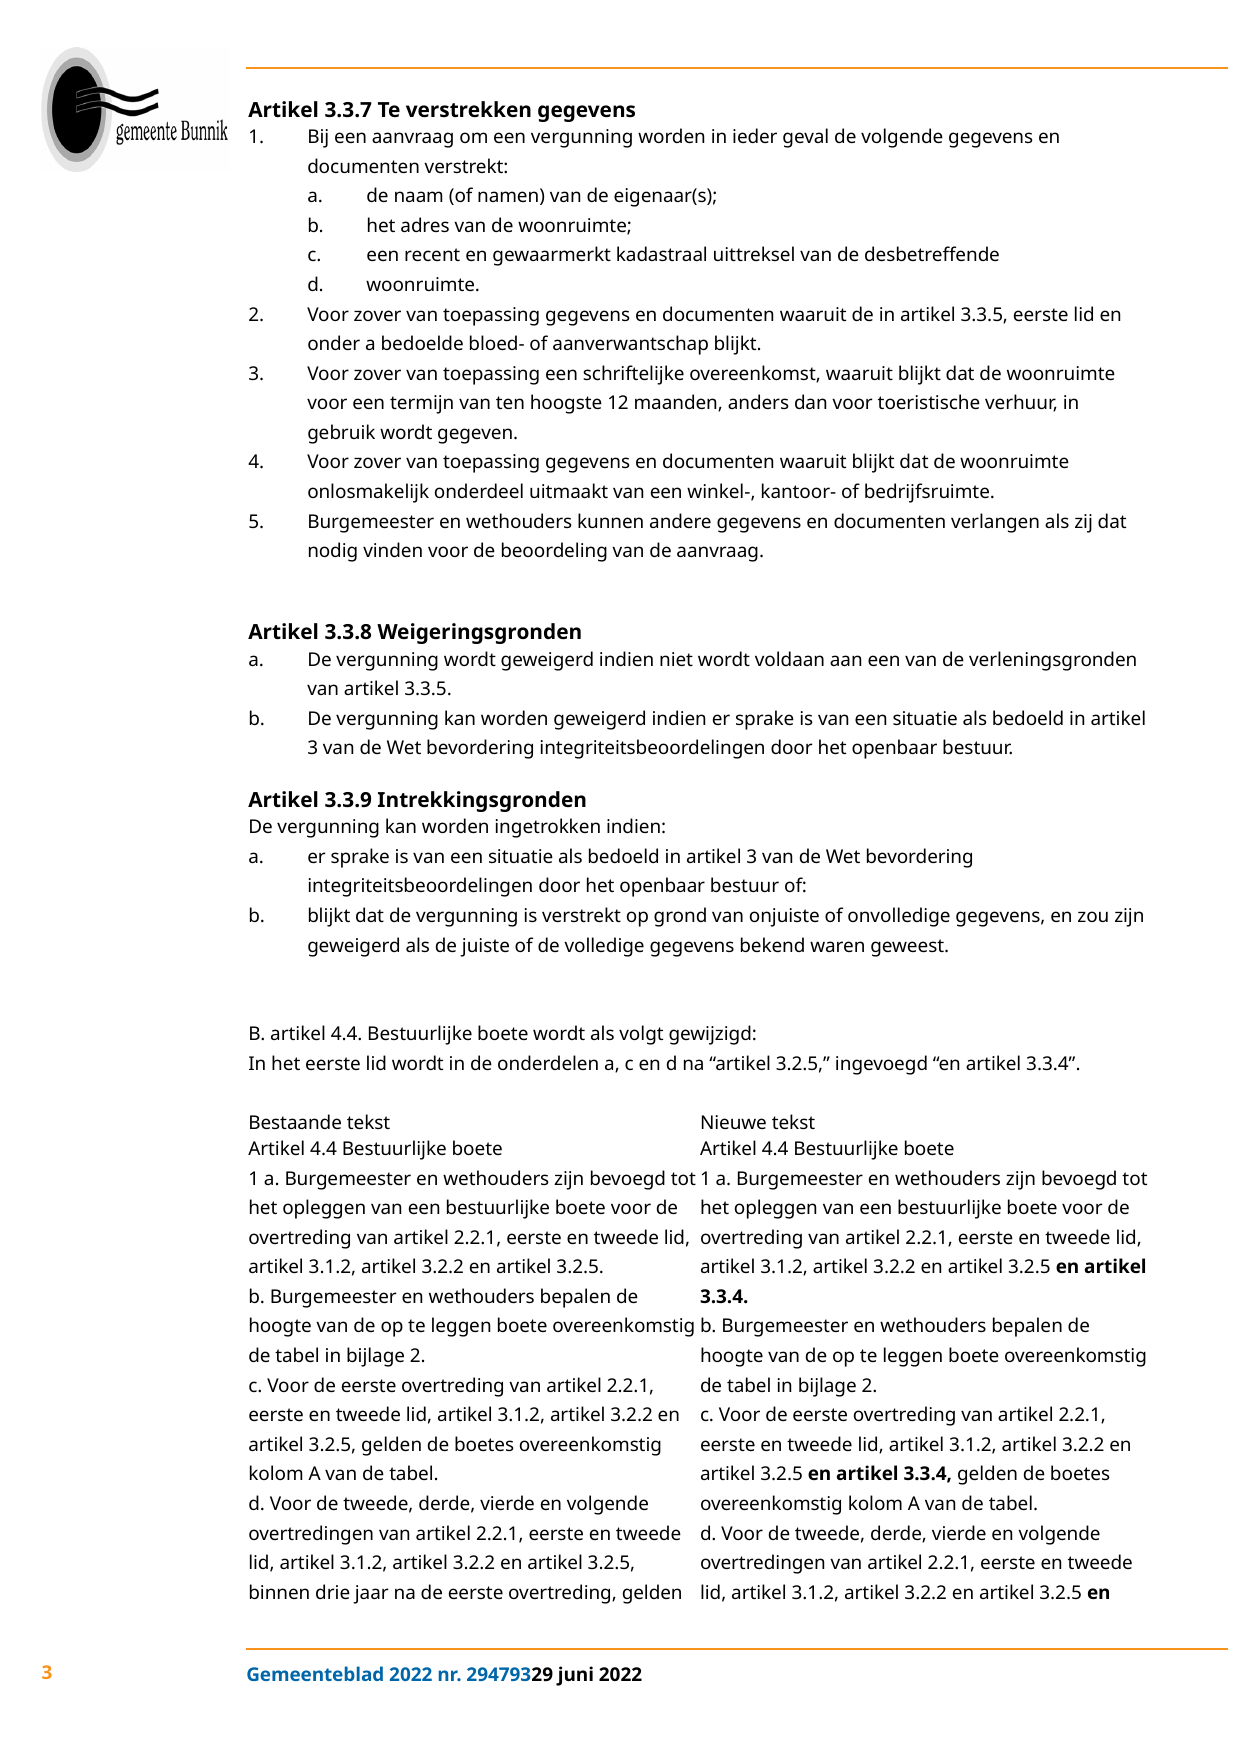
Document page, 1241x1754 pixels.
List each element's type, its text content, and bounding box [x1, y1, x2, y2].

list de naam (of namen) van de eigenaar(s); [307, 182, 1152, 208]
list De vergunning kan worden geweigerd indien er sprake is van een situatie als bedoeld in artikel 3 van de Wet bevordering integriteitsbeoordelingen door het openbaar bestuur. [248, 705, 1152, 760]
list Burgemeester en wethouders kunnen andere gegevens en documenten verlangen als zij dat nodig vinden voor de beoordeling van de aanvraag. [248, 508, 1152, 563]
list er sprake is van een situatie als bedoeld in artikel 3 van de Wet bevordering integriteitsbeoordelingen door het openbaar bestuur of: [248, 843, 1152, 898]
list een recent en gewaarmerkt kadastraal uittreksel van de desbetreffende [307, 242, 1152, 267]
list Voor zover van toepassing gegevens en documenten waaruit blijkt dat de woonruimte onlosmakelijk onderdeel uitmaakt van een winkel-, kantoor- of bedrijfsruimte. [248, 449, 1152, 504]
list Voor zover van toepassing gegevens en documenten waaruit de in artikel 3.3.5, eerste lid en onder a bedoelde bloed- of aanverwantschap blijkt. [248, 301, 1152, 356]
list Voor zover van toepassing een schriftelijke overeenkomst, waaruit blijkt dat de woonruimte voor een termijn van ten hoogste 12 maanden, anders dan voor toeristische verhuur, in gebruik wordt gegeven. [248, 360, 1152, 445]
list De vergunning wordt geweigerd indien niet wordt voldaan aan een van de verleningsgronden van artikel 3.3.5. [248, 646, 1152, 701]
table_cell Artikel 4.4 Bestuurlijke boete 1 a. Burgemeester en wethouders zijn bevoegd tot het opleggen van een bestuurlijke boete voor de overtreding van artikel 2.2.1, eerste en tweede lid, artikel 3.1.2, artikel 3.2.2 en artikel 3.2.5. b. Burgemeester en wethouders bepalen de hoogte van de op te leggen boete overeenkomstig de tabel in bijlage 2. c. Voor de eerste overtreding van artikel 2.2.1, eerste en tweede lid, artikel 3.1.2, artikel 3.2.2 en artikel 3.2.5, gelden de boetes overeenkomstig kolom A van de tabel. d. Voor de tweede, derde, vierde en volgende overtredingen van artikel 2.2.1, eerste en tweede lid, artikel 3.1.2, artikel 3.2.2 en artikel 3.2.5, binnen drie jaar na de eerste overtreding, gelden [248, 1135, 700, 1604]
text De vergunning kan worden ingetrokken indien: [248, 813, 1152, 839]
list het adres van de woonruimte; [307, 212, 1152, 238]
table_header Nieuwe tekst [700, 1109, 1152, 1135]
text In het eerste lid wordt in de onderdelen a, c en d na “artikel 3.2.5,” ingevoegd “en artikel 3.3.4”. [248, 1050, 1152, 1076]
text Artikel 3.3.8 Weigeringsgronden [248, 617, 1152, 646]
table_cell Artikel 4.4 Bestuurlijke boete 1 a. Burgemeester en wethouders zijn bevoegd tot het opleggen van een bestuurlijke boete voor de overtreding van artikel 2.2.1, eerste en tweede lid, artikel 3.1.2, artikel 3.2.2 en artikel 3.2.5 en artikel 3.3.4. b. Burgemeester en wethouders bepalen de hoogte van de op te leggen boete overeenkomstig de tabel in bijlage 2. c. Voor de eerste overtreding van artikel 2.2.1, eerste en tweede lid, artikel 3.1.2, artikel 3.2.2 en artikel 3.2.5 en artikel 3.3.4, gelden de boetes overeenkomstig kolom A van de tabel. d. Voor de tweede, derde, vierde en volgende overtredingen van artikel 2.2.1, eerste en tweede lid, artikel 3.1.2, artikel 3.2.2 en artikel 3.2.5 en [700, 1135, 1152, 1604]
list woonruimte. [307, 271, 1152, 297]
list Bij een aanvraag om een vergunning worden in ieder geval de volgende gegevens en documenten verstrekt: [248, 123, 1152, 178]
text Artikel 3.3.7 Te verstrekken gegevens [248, 95, 1152, 123]
table_header Bestaande tekst [248, 1109, 700, 1135]
text Artikel 3.3.9 Intrekkingsgronden [248, 785, 1152, 813]
list blijkt dat de vergunning is verstrekt op grond van onjuiste of onvolledige gegevens, en zou zijn geweigerd als de juiste of de volledige gegevens bekend waren geweest. [248, 902, 1152, 957]
picture [41, 47, 231, 172]
text B. artikel 4.4. Bestuurlijke boete wordt als volgt gewijzigd: [248, 1021, 1152, 1046]
